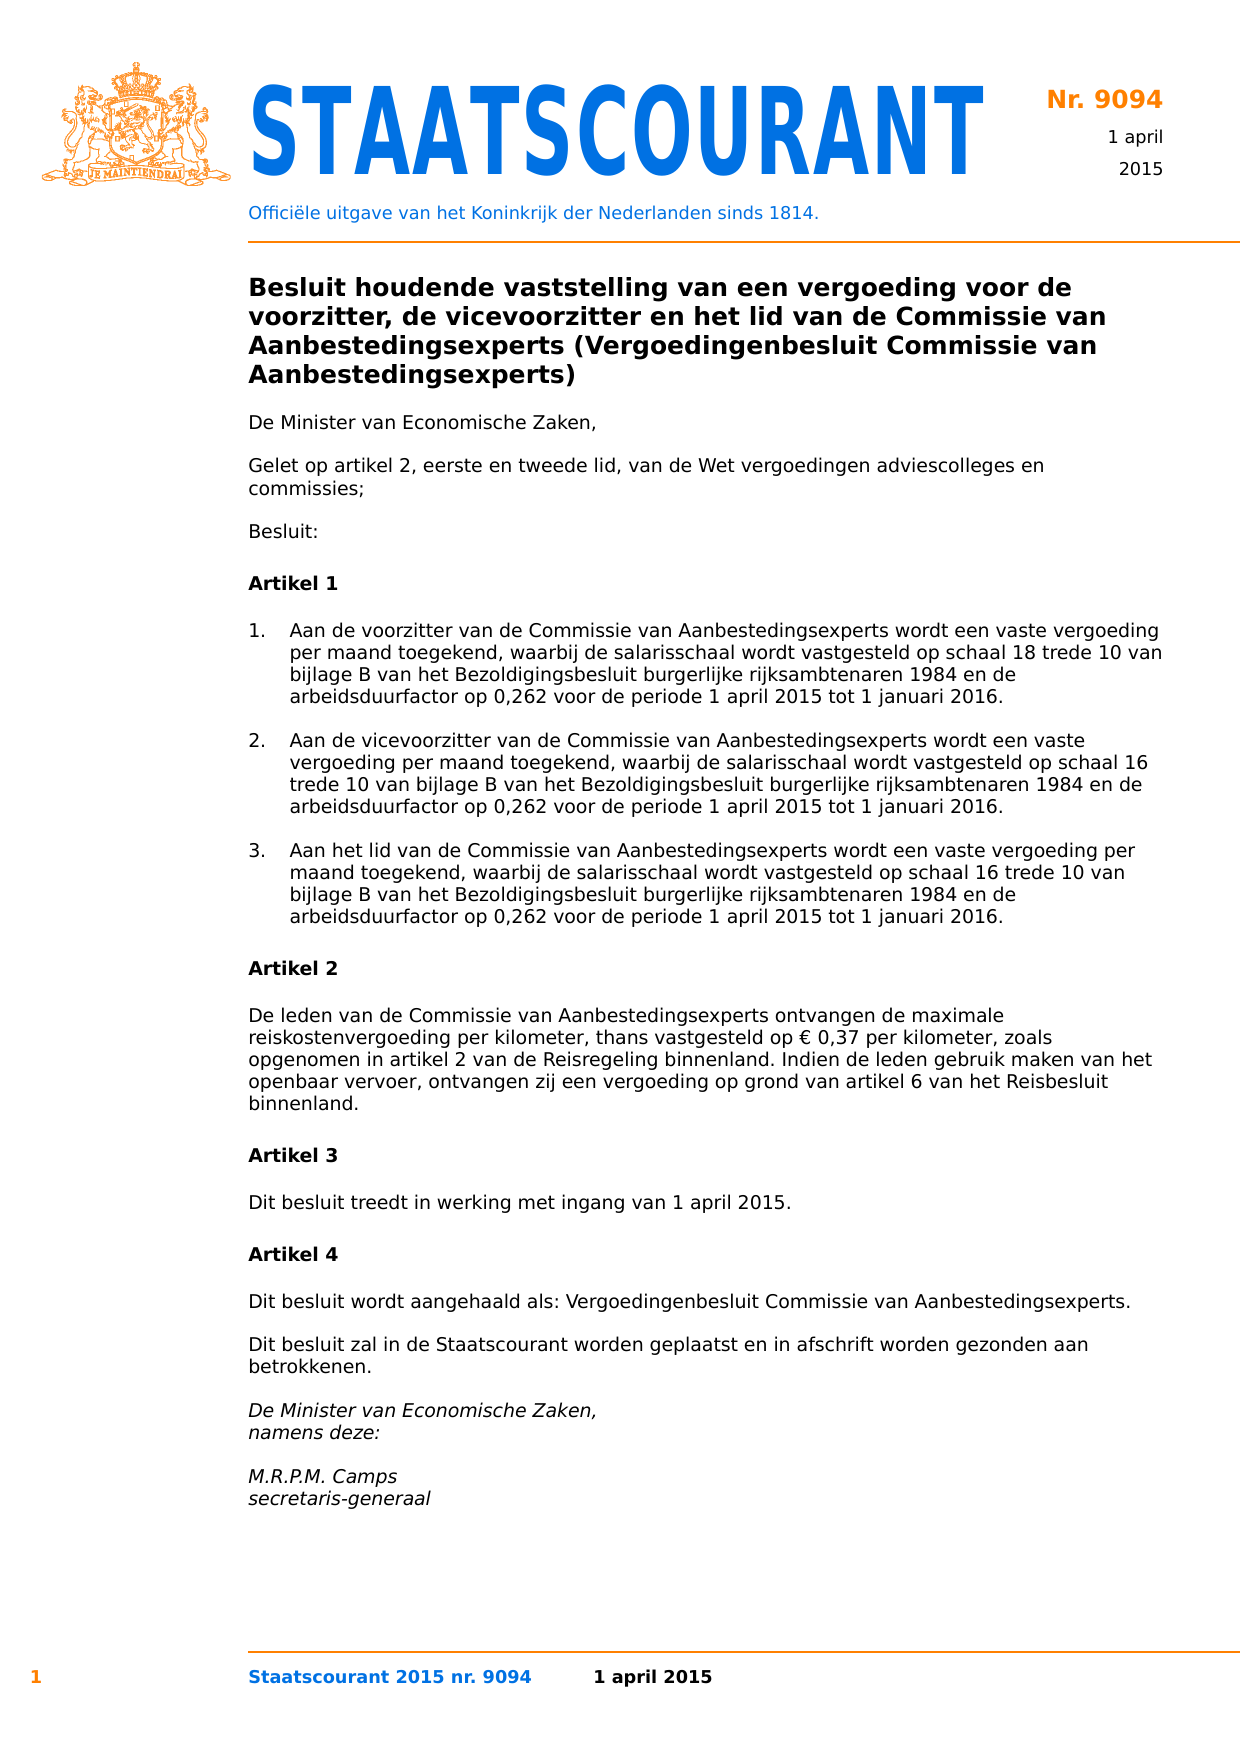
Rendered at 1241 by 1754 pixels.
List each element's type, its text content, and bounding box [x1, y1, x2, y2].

table_header STAATSCOURANT [248, 62, 998, 203]
text Dit besluit zal in de Staatscourant worden geplaatst en in afschrift worden gezonden aan betrokkenen. [248, 1334, 1163, 1378]
text Besluit: [248, 521, 1163, 543]
text 2. Aan de vicevoorzitter van de Commissie van Aanbestedingsexperts wordt een vaste vergoeding per maand toegekend, waarbij de salarisschaal wordt vastgesteld op schaal 16 trede 10 van bijlage B van het Bezoldigingsbesluit burgerlijke rijksambtenaren 1984 en de arbeidsduurfactor op 0,262 voor de periode 1 april 2015 tot 1 januari 2016. [248, 730, 1163, 818]
text Dit besluit treedt in werking met ingang van 1 april 2015. [248, 1192, 1163, 1213]
table_header Nr. 9094 [998, 62, 1240, 121]
text 1. Aan de voorzitter van de Commissie van Aanbestedingsexperts wordt een vaste vergoeding per maand toegekend, waarbij de salarisschaal wordt vastgesteld op schaal 18 trede 10 van bijlage B van het Bezoldigingsbesluit burgerlijke rijksambtenaren 1984 en de arbeidsduurfactor op 0,262 voor de periode 1 april 2015 tot 1 januari 2016. [248, 620, 1163, 708]
subtitle Artikel 4 [248, 1243, 1163, 1266]
table_header [25, 62, 248, 241]
subtitle Artikel 1 [248, 573, 1163, 595]
table_cell 2015 [998, 153, 1240, 203]
text Gelet op artikel 2, eerste en tweede lid, van de Wet vergoedingen adviescolleges en commissies; [248, 455, 1163, 499]
subtitle Besluit houdende vaststelling van een vergoeding voor de voorzitter, de vicevoorzitter en het lid van de Commissie van Aanbestedingsexperts (Vergoedingenbesluit Commissie van Aanbestedingsexperts) [248, 273, 1163, 390]
text 3. Aan het lid van de Commissie van Aanbestedingsexperts wordt een vaste vergoeding per maand toegekend, waarbij de salarisschaal wordt vastgesteld op schaal 16 trede 10 van bijlage B van het Bezoldigingsbesluit burgerlijke rijksambtenaren 1984 en de arbeidsduurfactor op 0,262 voor de periode 1 april 2015 tot 1 januari 2016. [248, 840, 1163, 928]
table_cell Officiële uitgave van het Koninkrijk der Nederlanden sinds 1814. [248, 203, 1240, 241]
picture [41, 62, 231, 186]
text Dit besluit wordt aangehaald als: Vergoedingenbesluit Commissie van Aanbestedingsexperts. [248, 1291, 1163, 1312]
subtitle Artikel 2 [248, 958, 1163, 980]
text De Minister van Economische Zaken, namens deze: M.R.P.M. Camps secretaris-generaal [248, 1400, 1163, 1510]
text De Minister van Economische Zaken, [248, 412, 1163, 433]
text De leden van de Commissie van Aanbestedingsexperts ontvangen de maximale reiskostenvergoeding per kilometer, thans vastgesteld op € 0,37 per kilometer, zoals opgenomen in artikel 2 van de Reisregeling binnenland. Indien de leden gebruik maken van het openbaar vervoer, ontvangen zij een vergoeding op grond van artikel 6 van het Reisbesluit binnenland. [248, 1005, 1163, 1114]
subtitle Artikel 3 [248, 1144, 1163, 1167]
table_cell 1 april [998, 121, 1240, 153]
